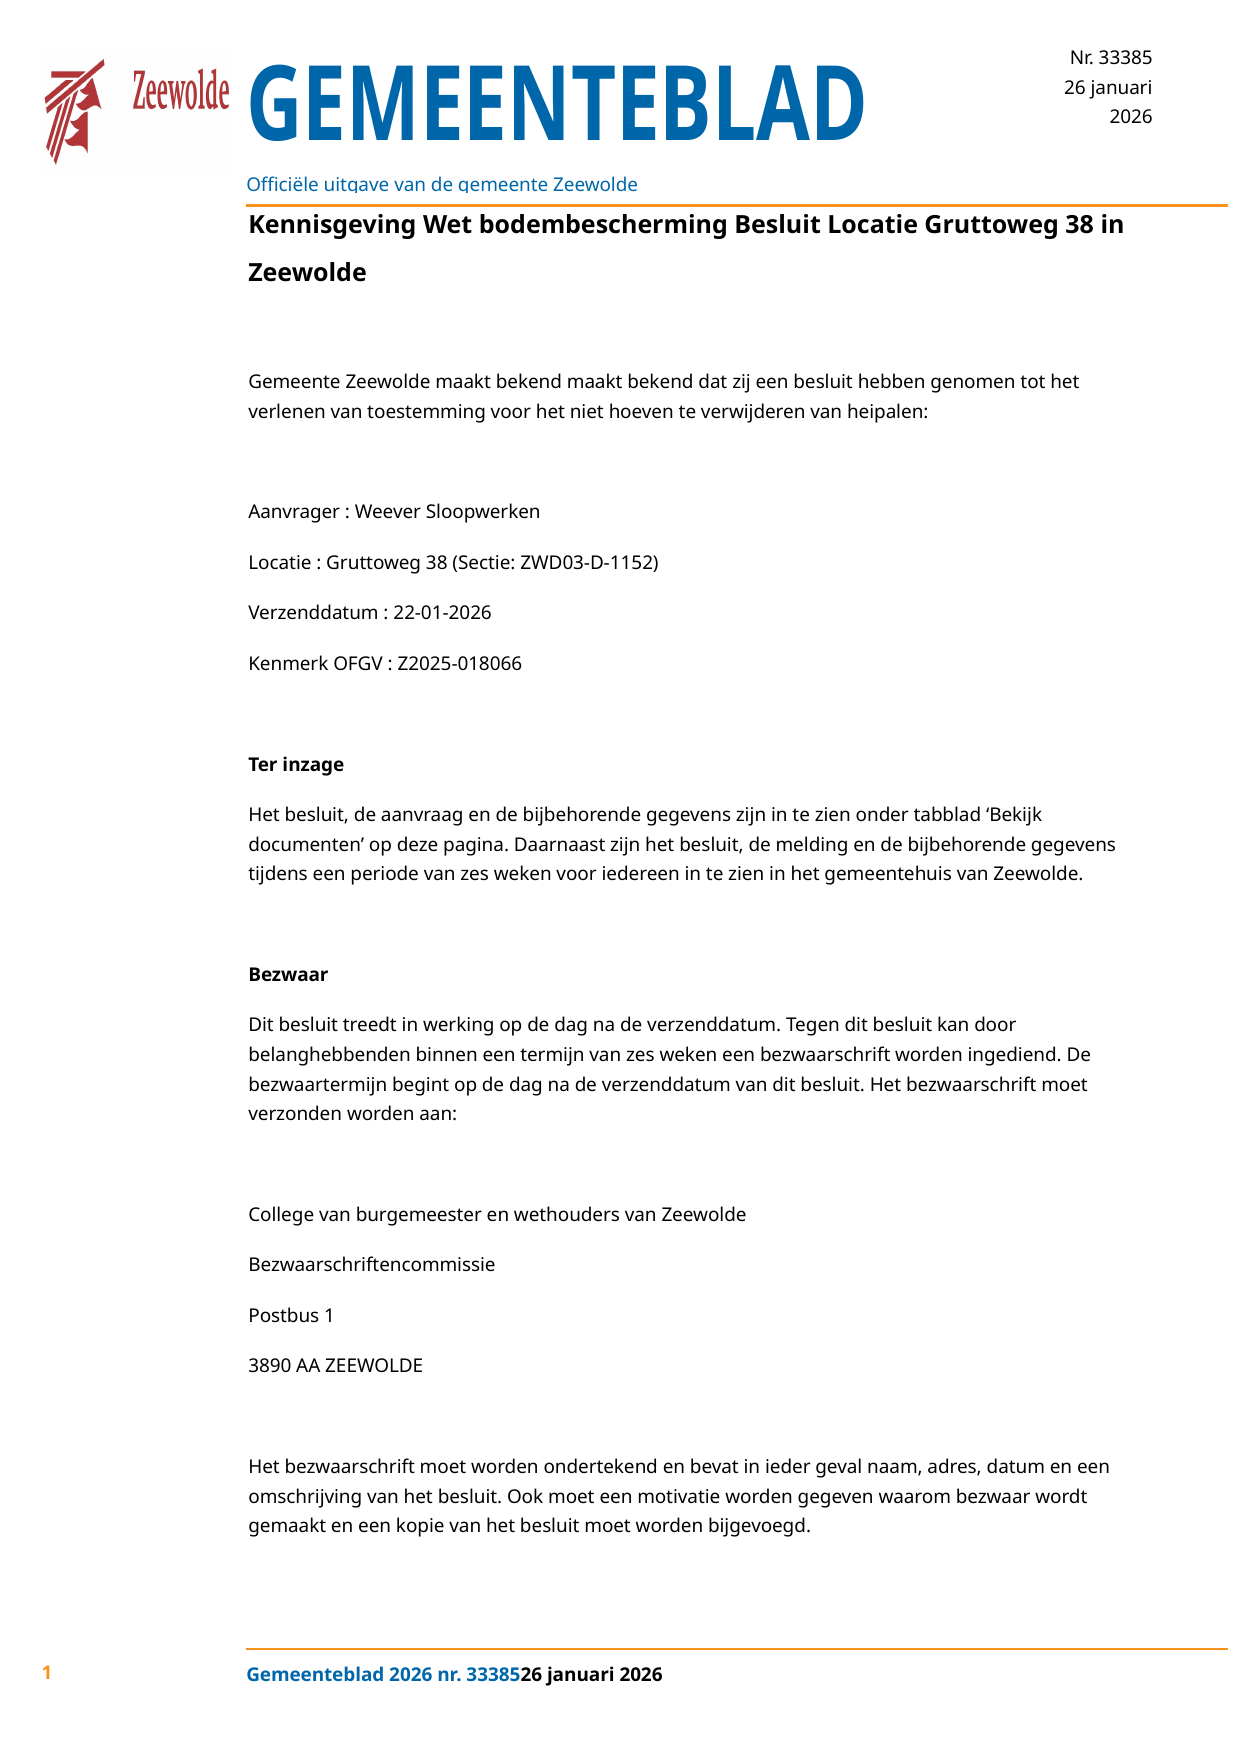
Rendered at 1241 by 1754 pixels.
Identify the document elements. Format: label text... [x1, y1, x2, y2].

picture [41, 47, 231, 172]
text Het besluit, de aanvraag en de bijbehorende gegevens zijn in te zien onder tabblad ‘Bekijk documenten’ op deze pagina. Daarnaast zijn het besluit, de melding en de bijbehorende gegevens tijdens een periode van zes weken voor iedereen in te zien in het gemeentehuis van Zeewolde. [248, 801, 1152, 886]
text College van burgemeester en wethouders van Zeewolde [248, 1201, 1152, 1227]
text Bezwaar [248, 961, 1152, 987]
text Bezwaarschriftencommissie [248, 1252, 1152, 1277]
text Het bezwaarschrift moet worden ondertekend en bevat in ieder geval naam, adres, datum en een omschrijving van het besluit. Ook moet een motivatie worden gegeven waarom bezwaar wordt gemaakt en een kopie van het besluit moet worden bijgevoegd. [248, 1453, 1152, 1538]
text Kenmerk OFGV : Z2025-018066 [248, 650, 1152, 676]
text Verzenddatum : 22-01-2026 [248, 599, 1152, 625]
text Locatie : Gruttoweg 38 (Sectie: ZWD03-D-1152) [248, 549, 1152, 575]
text Ter inzage [248, 751, 1152, 777]
text Gemeente Zeewolde maakt bekend maakt bekend dat zij een besluit hebben genomen tot het verlenen van toestemming voor het niet hoeven te verwijderen van heipalen: [248, 368, 1152, 424]
text Aanvrager : Weever Sloopwerken [248, 499, 1152, 524]
text 3890 AA ZEEWOLDE [248, 1352, 1152, 1378]
text Kennisgeving Wet bodembescherming Besluit Locatie Gruttoweg 38 in Zeewolde [248, 207, 1152, 288]
text Dit besluit treedt in werking op de dag na de verzenddatum. Tegen dit besluit kan door belanghebbenden binnen een termijn van zes weken een bezwaarschrift worden ingediend. De bezwaartermijn begint op de dag na de verzenddatum van dit besluit. Het bezwaarschrift moet verzonden worden aan: [248, 1012, 1152, 1126]
text Postbus 1 [248, 1302, 1152, 1328]
